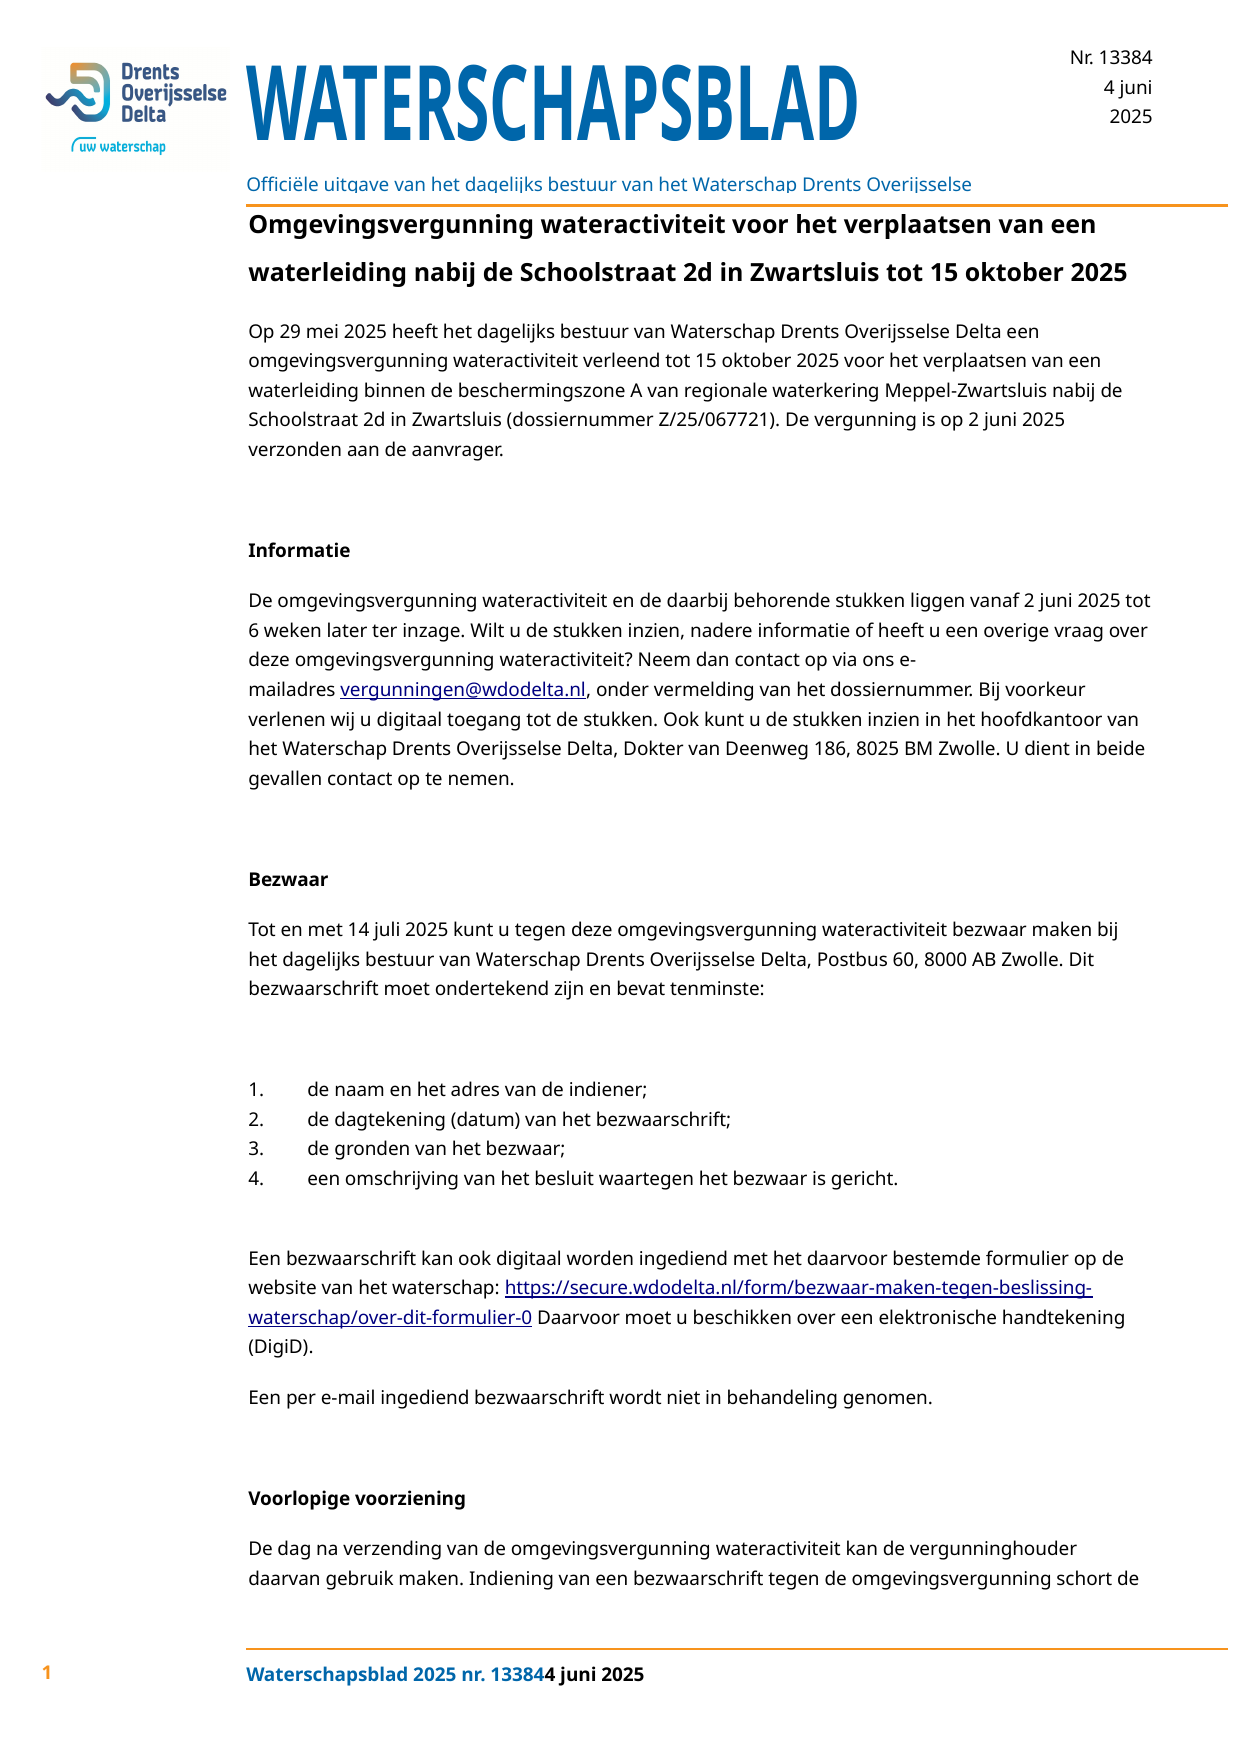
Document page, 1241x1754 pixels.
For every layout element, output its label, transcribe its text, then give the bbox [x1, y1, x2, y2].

list de gronden van het bezwaar; [248, 1135, 1152, 1161]
text Bezwaar [248, 866, 1152, 892]
list de naam en het adres van de indiener; [248, 1076, 1152, 1102]
list de dagtekening (datum) van het bezwaarschrift; [248, 1106, 1152, 1132]
text Een per e-mail ingediend bezwaarschrift wordt niet in behandeling genomen. [248, 1384, 1152, 1410]
text Op 29 mei 2025 heeft het dagelijks bestuur van Waterschap Drents Overijsselse Delta een omgevingsvergunning wateractiviteit verleend tot 15 oktober 2025 voor het verplaatsen van een waterleiding binnen de beschermingszone A van regionale waterkering Meppel-Zwartsluis nabij de Schoolstraat 2d in Zwartsluis (dossiernummer Z/25/067721). De vergunning is op 2 juni 2025 verzonden aan de aanvrager. [248, 318, 1152, 462]
text De omgevingsvergunning wateractiviteit en de daarbij behorende stukken liggen vanaf 2 juni 2025 tot 6 weken later ter inzage. Wilt u de stukken inzien, nadere informatie of heeft u een overige vraag over deze omgevingsvergunning wateractiviteit? Neem dan contact op via ons e-mailadres vergunningen@wdodelta.nl, onder vermelding van het dossiernummer. Bij voorkeur verlenen wij u digitaal toegang tot de stukken. Ook kunt u de stukken inzien in het hoofdkantoor van het Waterschap Drents Overijsselse Delta, Dokter van Deenweg 186, 8025 BM Zwolle. U dient in beide gevallen contact op te nemen. [248, 587, 1152, 791]
picture [41, 47, 231, 172]
text Een bezwaarschrift kan ook digitaal worden ingediend met het daarvoor bestemde formulier op de website van het waterschap: https://secure.wdodelta.nl/form/bezwaar-maken-tegen-beslissing-waterschap/over-dit-formulier-0 Daarvoor moet u beschikken over een elektronische handtekening (DigiD). [248, 1245, 1152, 1359]
list een omschrijving van het besluit waartegen het bezwaar is gericht. [248, 1165, 1152, 1191]
text De dag na verzending van de omgevingsvergunning wateractiviteit kan de vergunninghouder daarvan gebruik maken. Indiening van een bezwaarschrift tegen de omgevingsvergunning schort de [248, 1535, 1152, 1591]
text Voorlopige voorziening [248, 1485, 1152, 1511]
text Omgevingsvergunning wateractiviteit voor het verplaatsen van een waterleiding nabij de Schoolstraat 2d in Zwartsluis tot 15 oktober 2025 [248, 207, 1152, 288]
text Tot en met 14 juli 2025 kunt u tegen deze omgevingsvergunning wateractiviteit bezwaar maken bij het dagelijks bestuur van Waterschap Drents Overijsselse Delta, Postbus 60, 8000 AB Zwolle. Dit bezwaarschrift moet ondertekend zijn en bevat tenminste: [248, 916, 1152, 1001]
text Informatie [248, 537, 1152, 563]
